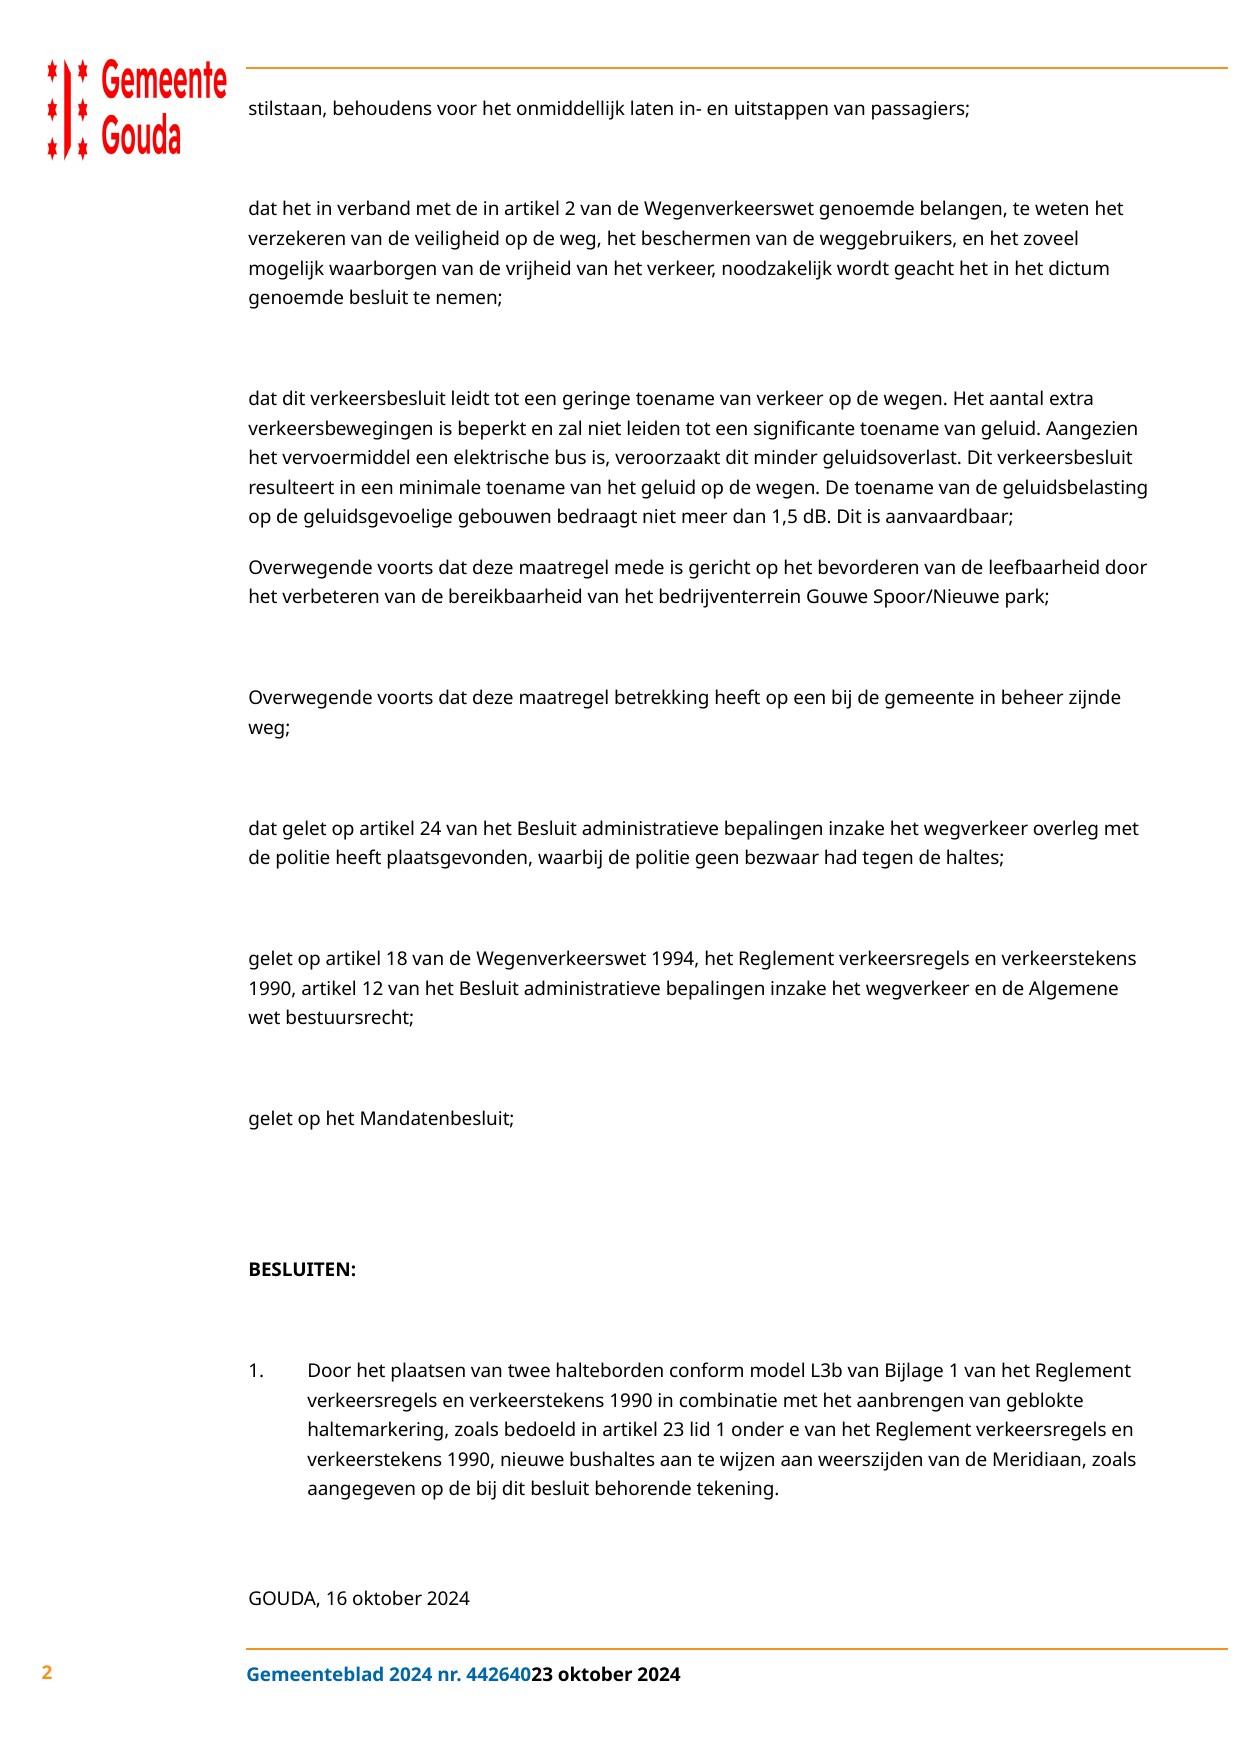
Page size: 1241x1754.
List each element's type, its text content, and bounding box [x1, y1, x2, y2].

picture [41, 47, 231, 172]
text stilstaan, behoudens voor het onmiddellijk laten in- en uitstappen van passagiers; [248, 95, 1152, 121]
text Overwegende voorts dat deze maatregel mede is gericht op het bevorderen van de leefbaarheid door het verbeteren van de bereikbaarheid van het bedrijventerrein Gouwe Spoor/Nieuwe park; [248, 554, 1152, 609]
text dat gelet op artikel 24 van het Besluit administratieve bepalingen inzake het wegverkeer overleg met de politie heeft plaatsgevonden, waarbij de politie geen bezwaar had tegen de haltes; [248, 815, 1152, 870]
text gelet op artikel 18 van de Wegenverkeerswet 1994, het Reglement verkeersregels en verkeerstekens 1990, artikel 12 van het Besluit administratieve bepalingen inzake het wegverkeer en de Algemene wet bestuursrecht; [248, 945, 1152, 1030]
text dat dit verkeersbesluit leidt tot een geringe toename van verkeer op de wegen. Het aantal extra verkeersbewegingen is beperkt en zal niet leiden tot een significante toename van geluid. Aangezien het vervoermiddel een elektrische bus is, veroorzaakt dit minder geluidsoverlast. Dit verkeersbesluit resulteert in een minimale toename van het geluid op de wegen. De toename van de geluidsbelasting op de geluidsgevoelige gebouwen bedraagt niet meer dan 1,5 dB. Dit is aanvaardbaar; [248, 385, 1152, 529]
text BESLUITEN: [248, 1256, 1152, 1282]
text dat het in verband met de in artikel 2 van de Wegenverkeerswet genoemde belangen, te weten het verzekeren van de veiligheid op de weg, het beschermen van de weggebruikers, en het zoveel mogelijk waarborgen van de vrijheid van het verkeer, noodzakelijk wordt geacht het in het dictum genoemde besluit te nemen; [248, 196, 1152, 310]
text Overwegende voorts dat deze maatregel betrekking heeft op een bij de gemeente in beheer zijnde weg; [248, 684, 1152, 740]
text gelet op het Mandatenbesluit; [248, 1105, 1152, 1131]
list Door het plaatsen van twee halteborden conform model L3b van Bijlage 1 van het Reglement verkeersregels en verkeerstekens 1990 in combinatie met het aanbrengen van geblokte haltemarkering, zoals bedoeld in artikel 23 lid 1 onder e van het Reglement verkeersregels en verkeerstekens 1990, nieuwe bushaltes aan te wijzen aan weerszijden van de Meridiaan, zoals aangegeven op de bij dit besluit behorende tekening. [248, 1357, 1152, 1501]
text GOUDA, 16 oktober 2024 [248, 1585, 1152, 1611]
